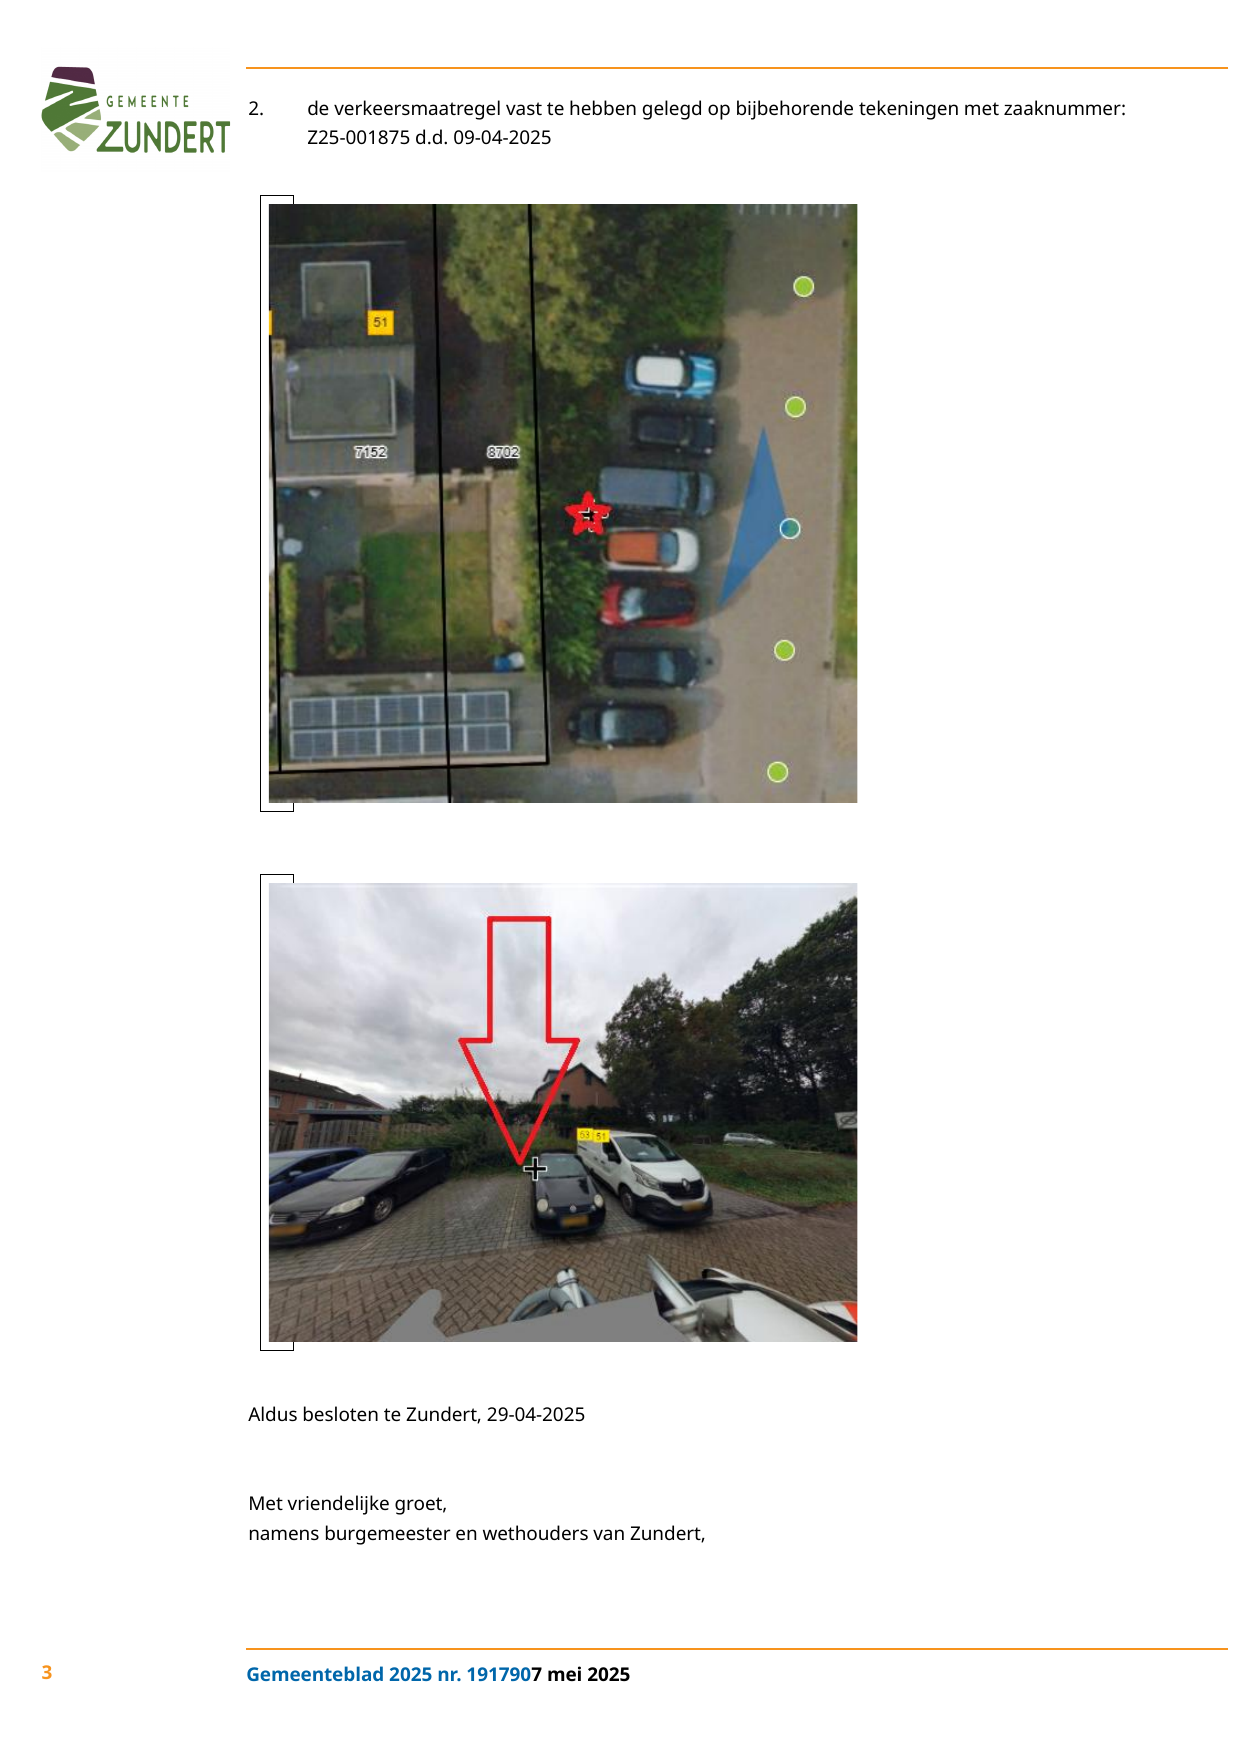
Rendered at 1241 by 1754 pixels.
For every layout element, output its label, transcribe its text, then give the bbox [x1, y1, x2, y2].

picture [41, 47, 231, 172]
picture [268, 883, 858, 1342]
list Z25-001875 d.d. 09-04-2025 [248, 124, 1152, 150]
text Met vriendelijke groet, [248, 1490, 1152, 1516]
picture [268, 204, 858, 803]
list de verkeersmaatregel vast te hebben gelegd op bijbehorende tekeningen met zaaknummer: [248, 95, 1152, 121]
text namens burgemeester en wethouders van Zundert, [248, 1520, 1152, 1546]
text Aldus besloten te Zundert, 29-04-2025 [248, 1401, 1152, 1427]
